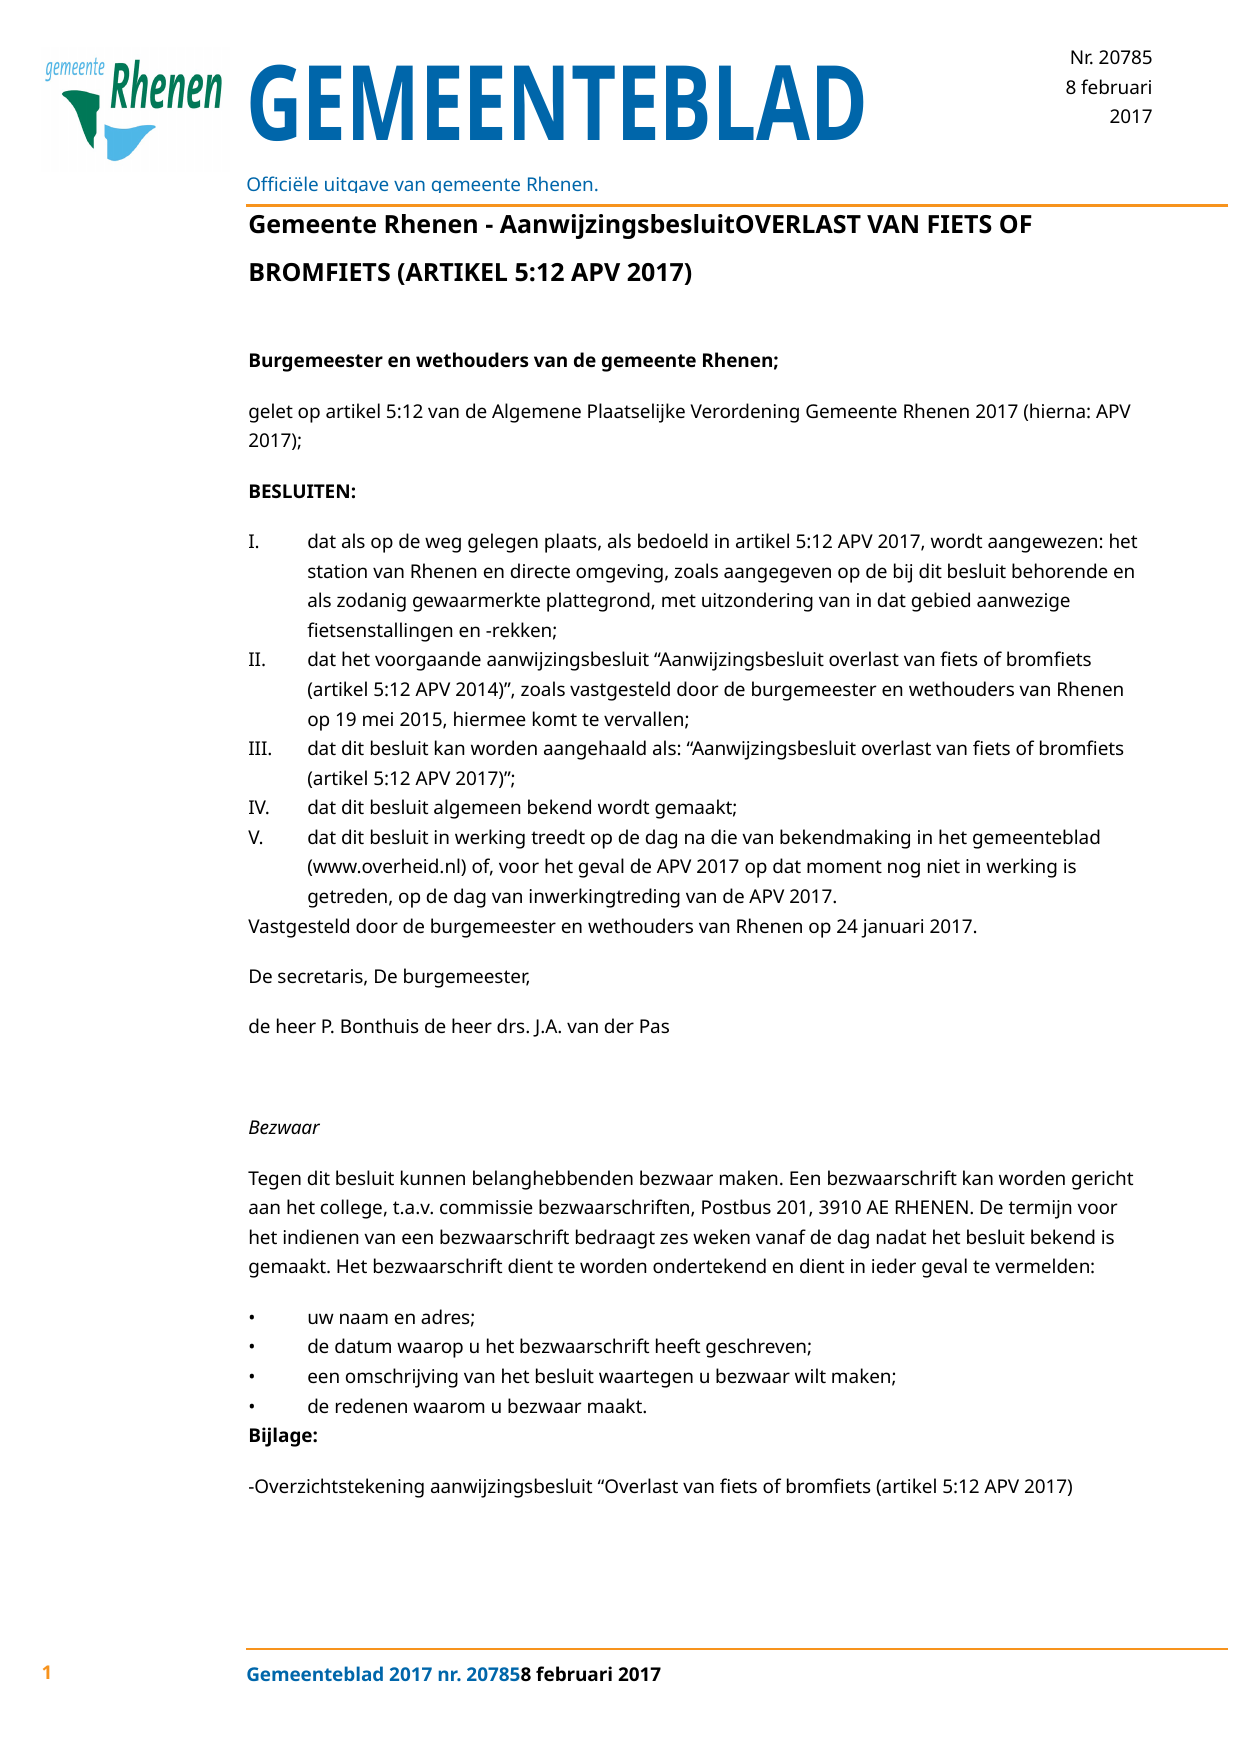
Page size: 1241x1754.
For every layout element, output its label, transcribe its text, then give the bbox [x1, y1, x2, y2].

text gelet op artikel 5:12 van de Algemene Plaatselijke Verordening Gemeente Rhenen 2017 (hierna: APV 2017); [248, 398, 1152, 453]
text BESLUITEN: [248, 478, 1152, 504]
text Burgemeester en wethouders van de gemeente Rhenen; [248, 347, 1152, 373]
list dat dit besluit in werking treedt op de dag na die van bekendmaking in het gemeenteblad (www.overheid.nl) of, voor het geval de APV 2017 op dat moment nog niet in werking is getreden, op de dag van inwerkingtreding van de APV 2017. [248, 824, 1152, 909]
text Tegen dit besluit kunnen belanghebbenden bezwaar maken. Een bezwaarschrift kan worden gericht aan het college, t.a.v. commissie bezwaarschriften, Postbus 201, 3910 AE RHENEN. De termijn voor het indienen van een bezwaarschrift bedraagt zes weken vanaf de dag nadat het besluit bekend is gemaakt. Het bezwaarschrift dient te worden ondertekend en dient in ieder geval te vermelden: [248, 1165, 1152, 1279]
text Gemeente Rhenen - AanwijzingsbesluitOVERLAST VAN FIETS OF BROMFIETS (ARTIKEL 5:12 APV 2017) [248, 207, 1152, 288]
list dat het voorgaande aanwijzingsbesluit “Aanwijzingsbesluit overlast van fiets of bromfiets (artikel 5:12 APV 2014)”, zoals vastgesteld door de burgemeester en wethouders van Rhenen op 19 mei 2015, hiermee komt te vervallen; [248, 647, 1152, 732]
text Bezwaar [248, 1114, 1152, 1140]
list dat dit besluit kan worden aangehaald als: “Aanwijzingsbesluit overlast van fiets of bromfiets (artikel 5:12 APV 2017)”; [248, 735, 1152, 791]
text de heer P. Bonthuis de heer drs. J.A. van der Pas [248, 1014, 1152, 1039]
text -Overzichtstekening aanwijzingsbesluit “Overlast van fiets of bromfiets (artikel 5:12 APV 2017) [248, 1473, 1152, 1499]
text Vastgesteld door de burgemeester en wethouders van Rhenen op 24 januari 2017. [248, 913, 1152, 939]
list een omschrijving van het besluit waartegen u bezwaar wilt maken; [248, 1363, 1152, 1389]
list dat als op de weg gelegen plaats, als bedoeld in artikel 5:12 APV 2017, wordt aangewezen: het station van Rhenen en directe omgeving, zoals aangegeven op de bij dit besluit behorende en als zodanig gewaarmerkte plattegrond, met uitzondering van in dat gebied aanwezige fietsenstallingen en -rekken; [248, 528, 1152, 643]
text De secretaris, De burgemeester, [248, 963, 1152, 989]
list dat dit besluit algemeen bekend wordt gemaakt; [248, 794, 1152, 820]
picture [41, 47, 231, 172]
text Bijlage: [248, 1422, 1152, 1448]
list de redenen waarom u bezwaar maakt. [248, 1393, 1152, 1419]
list de datum waarop u het bezwaarschrift heeft geschreven; [248, 1334, 1152, 1359]
list uw naam en adres; [248, 1304, 1152, 1330]
